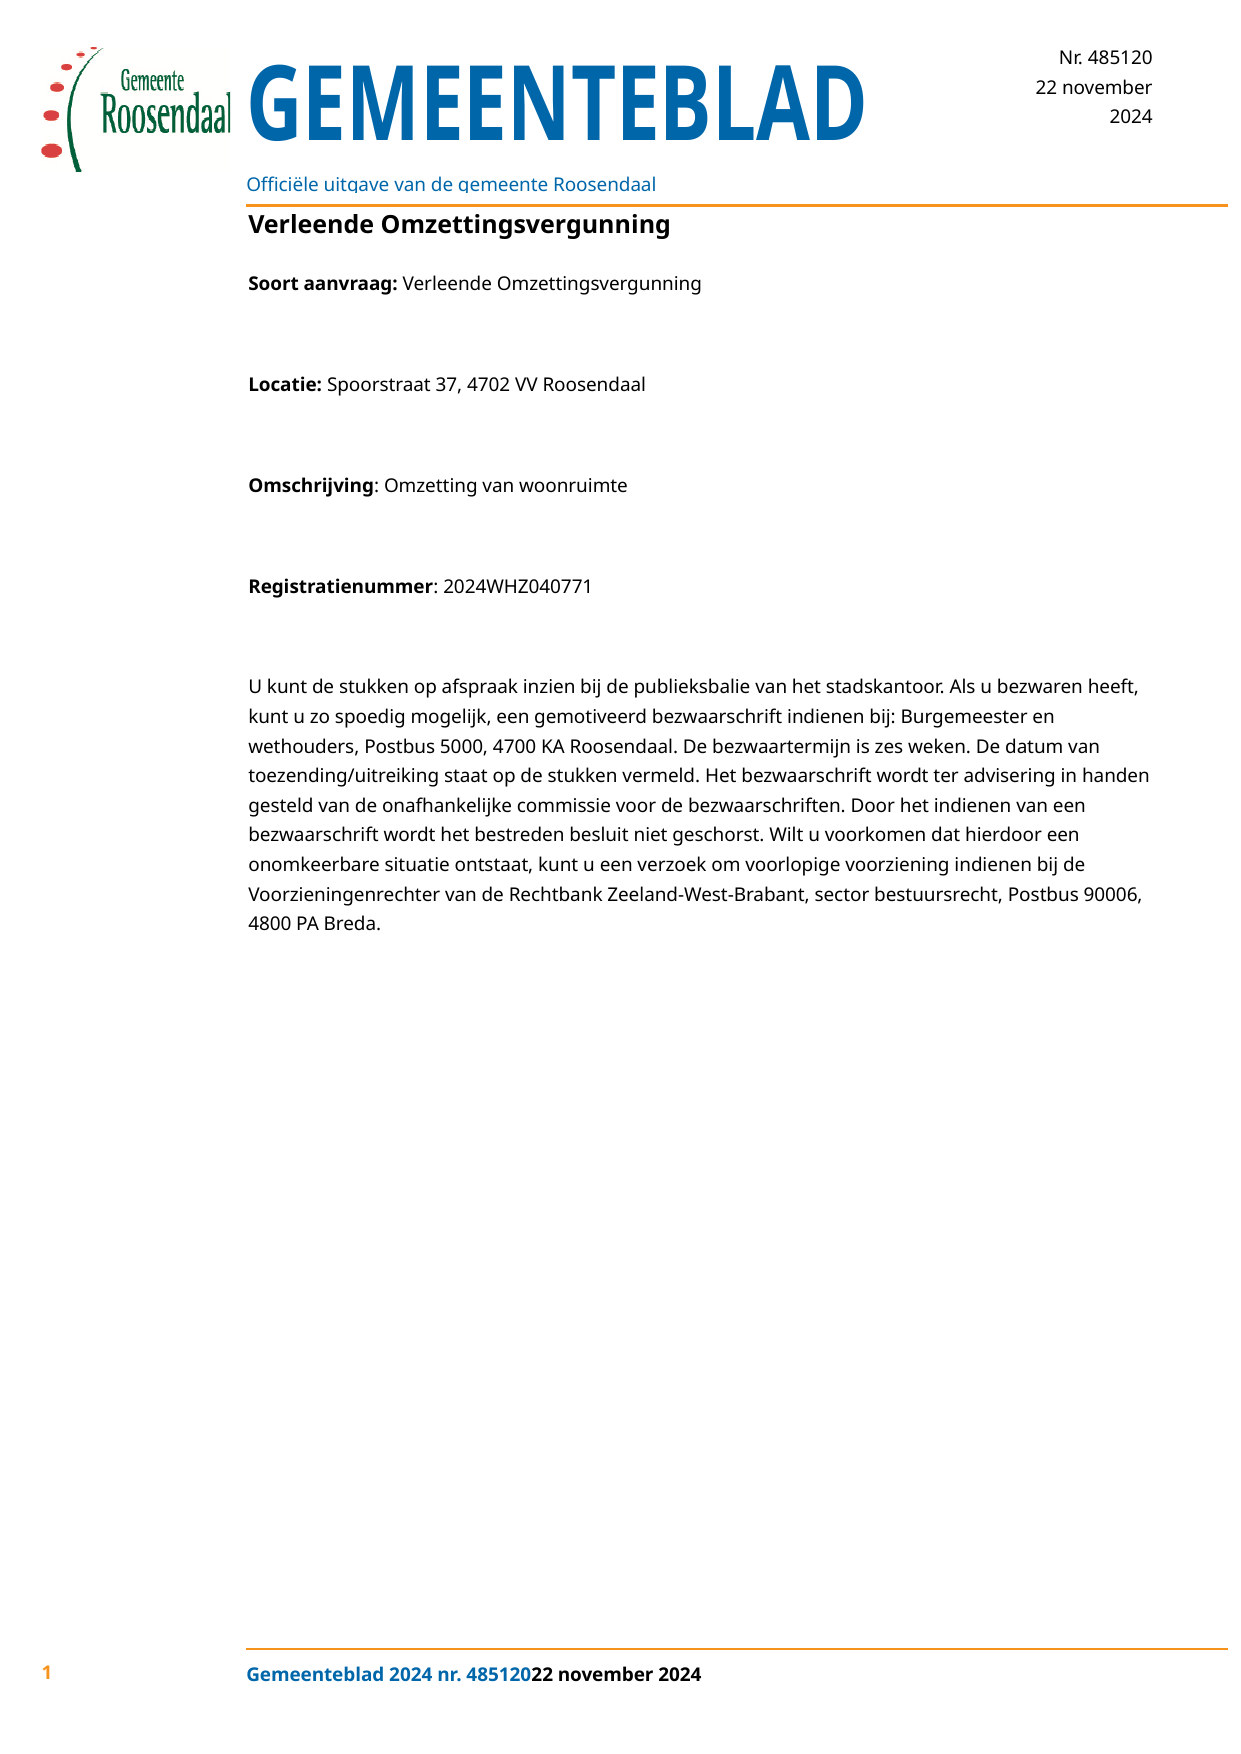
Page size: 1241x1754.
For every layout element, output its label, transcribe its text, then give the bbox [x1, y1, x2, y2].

text Locatie: Spoorstraat 37, 4702 VV Roosendaal [248, 371, 1152, 397]
text U kunt de stukken op afspraak inzien bij de publieksbalie van het stadskantoor. Als u bezwaren heeft, kunt u zo spoedig mogelijk, een gemotiveerd bezwaarschrift indienen bij: Burgemeester en wethouders, Postbus 5000, 4700 KA Roosendaal. De bezwaartermijn is zes weken. De datum van toezending/uitreiking staat op de stukken vermeld. Het bezwaarschrift wordt ter advisering in handen gesteld van de onafhankelijke commissie voor de bezwaarschriften. Door het indienen van een bezwaarschrift wordt het bestreden besluit niet geschorst. Wilt u voorkomen dat hierdoor een onomkeerbare situatie ontstaat, kunt u een verzoek om voorlopige voorziening indienen bij de Voorzieningenrechter van de Rechtbank Zeeland-West-Brabant, sector bestuursrecht, Postbus 90006, 4800 PA Breda. [248, 674, 1152, 936]
text Omschrijving: Omzetting van woonruimte [248, 472, 1152, 498]
text Soort aanvraag: Verleende Omzettingsvergunning [248, 270, 1152, 296]
text Registratienummer: 2024WHZ040771 [248, 573, 1152, 598]
text Verleende Omzettingsvergunning [248, 207, 1152, 241]
picture [41, 47, 231, 172]
